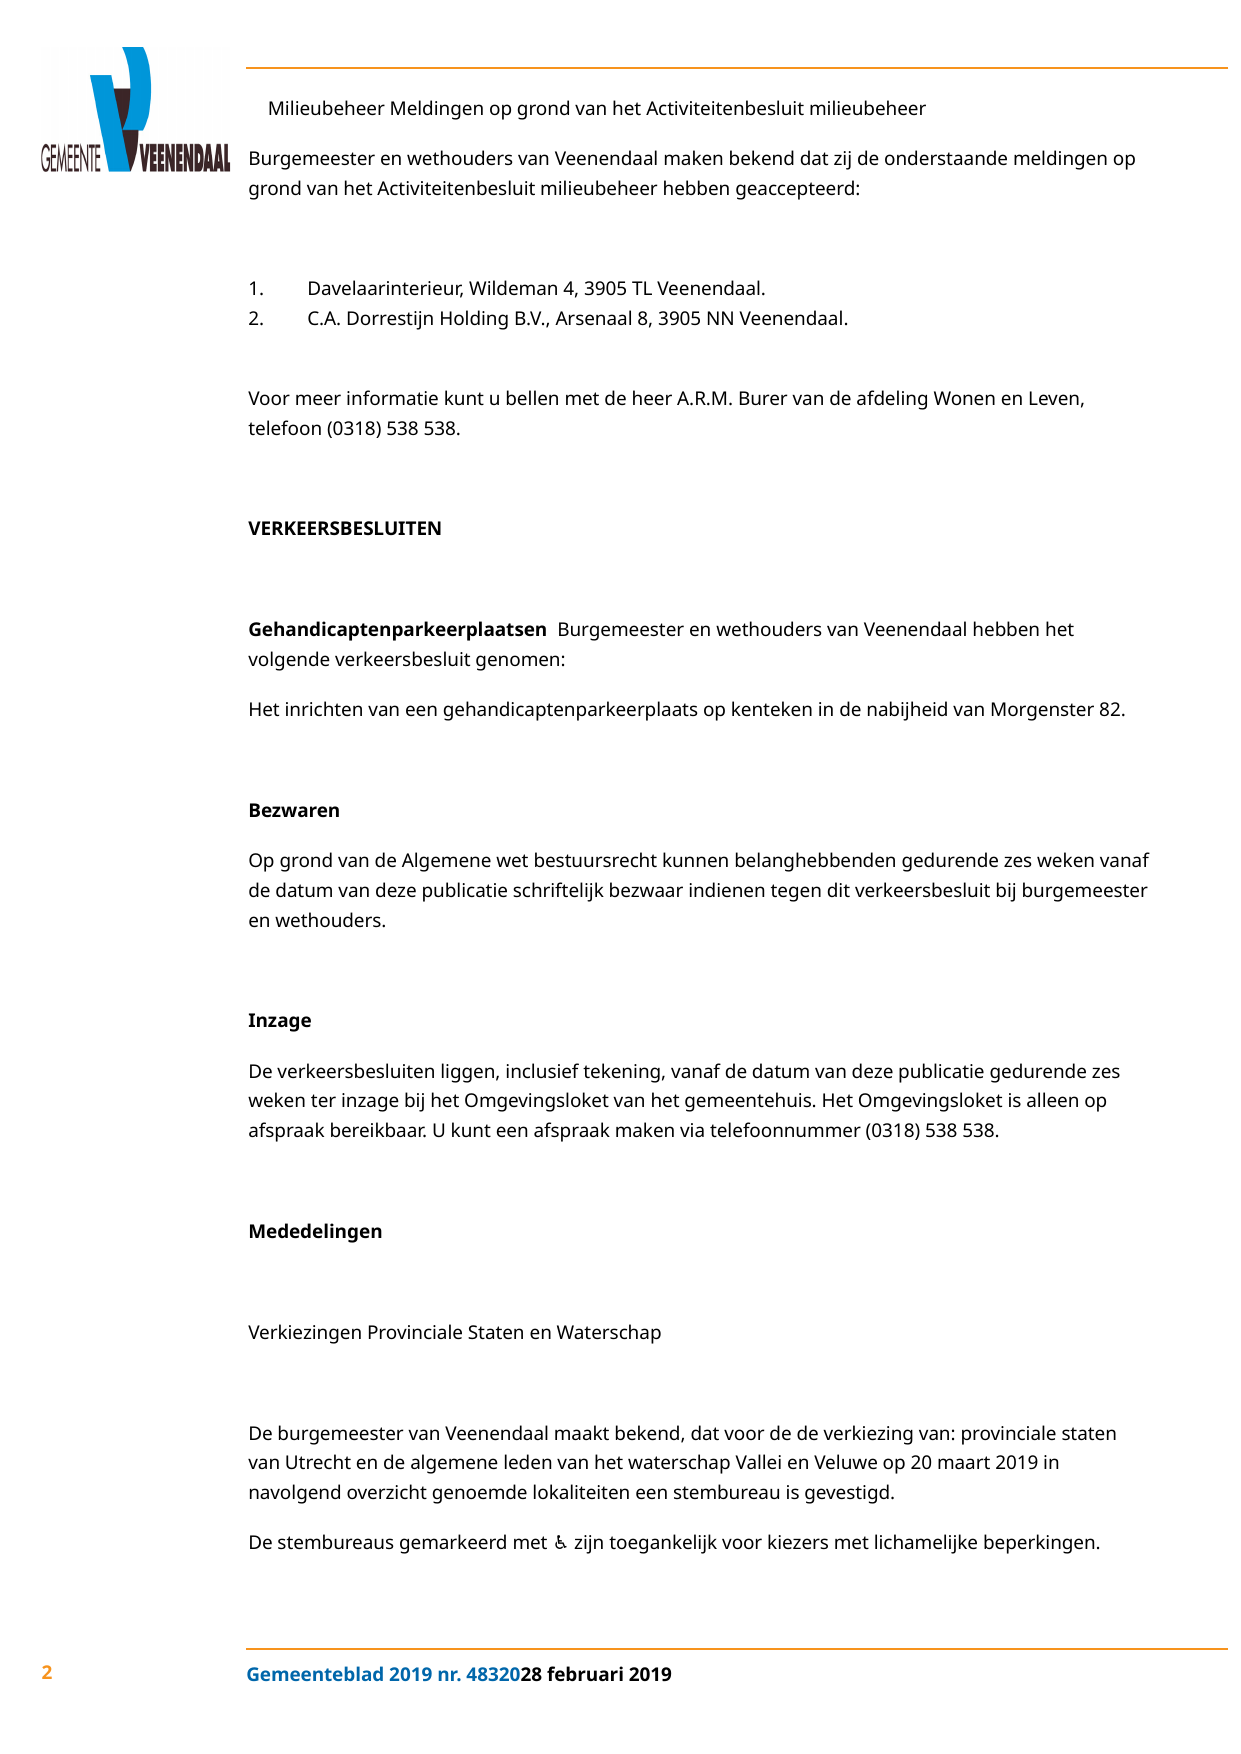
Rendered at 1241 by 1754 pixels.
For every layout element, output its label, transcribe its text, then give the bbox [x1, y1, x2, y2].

list Davelaarinterieur, Wildeman 4, 3905 TL Veenendaal. [248, 276, 1152, 301]
text De verkeersbesluiten liggen, inclusief tekening, vanaf de datum van deze publicatie gedurende zes weken ter inzage bij het Omgevingsloket van het gemeentehuis. Het Omgevingsloket is alleen op afspraak bereikbaar. U kunt een afspraak maken via telefoonnummer (0318) 538 538. [248, 1058, 1152, 1143]
text Inzage [248, 1008, 1152, 1033]
picture [41, 47, 130, 172]
text Bezwaren [248, 797, 1152, 823]
picture [123, 47, 231, 172]
text VERKEERSBESLUITEN [248, 516, 1152, 541]
text De burgemeester van Veenendaal maakt bekend, dat voor de de verkiezing van: provinciale staten van Utrecht en de algemene leden van het waterschap Vallei en Veluwe op 20 maart 2019 in navolgend overzicht genoemde lokaliteiten een stembureau is gevestigd. [248, 1420, 1152, 1505]
text Gehandicaptenparkeerplaatsen Burgemeester en wethouders van Veenendaal hebben het volgende verkeersbesluit genomen: [248, 616, 1152, 672]
text Mededelingen [248, 1218, 1152, 1244]
text Milieubeheer Meldingen op grond van het Activiteitenbesluit milieubeheer [248, 95, 1152, 121]
text Op grond van de Algemene wet bestuursrecht kunnen belanghebbenden gedurende zes weken vanaf de datum van deze publicatie schriftelijk bezwaar indienen tegen dit verkeersbesluit bij burgemeester en wethouders. [248, 848, 1152, 933]
list C.A. Dorrestijn Holding B.V., Arsenaal 8, 3905 NN Veenendaal. [248, 305, 1152, 331]
text Voor meer informatie kunt u bellen met de heer A.R.M. Burer van de afdeling Wonen en Leven, telefoon (0318) 538 538. [248, 385, 1152, 441]
text De stembureaus gemarkeerd met ♿ zijn toegankelijk voor kiezers met lichamelijke beperkingen. [248, 1529, 1152, 1555]
text Burgemeester en wethouders van Veenendaal maken bekend dat zij de onderstaande meldingen op grond van het Activiteitenbesluit milieubeheer hebben geaccepteerd: [248, 145, 1152, 201]
text Het inrichten van een gehandicaptenparkeerplaats op kenteken in de nabijheid van Morgenster 82. [248, 696, 1152, 722]
text Verkiezingen Provinciale Staten en Waterschap [248, 1319, 1152, 1345]
